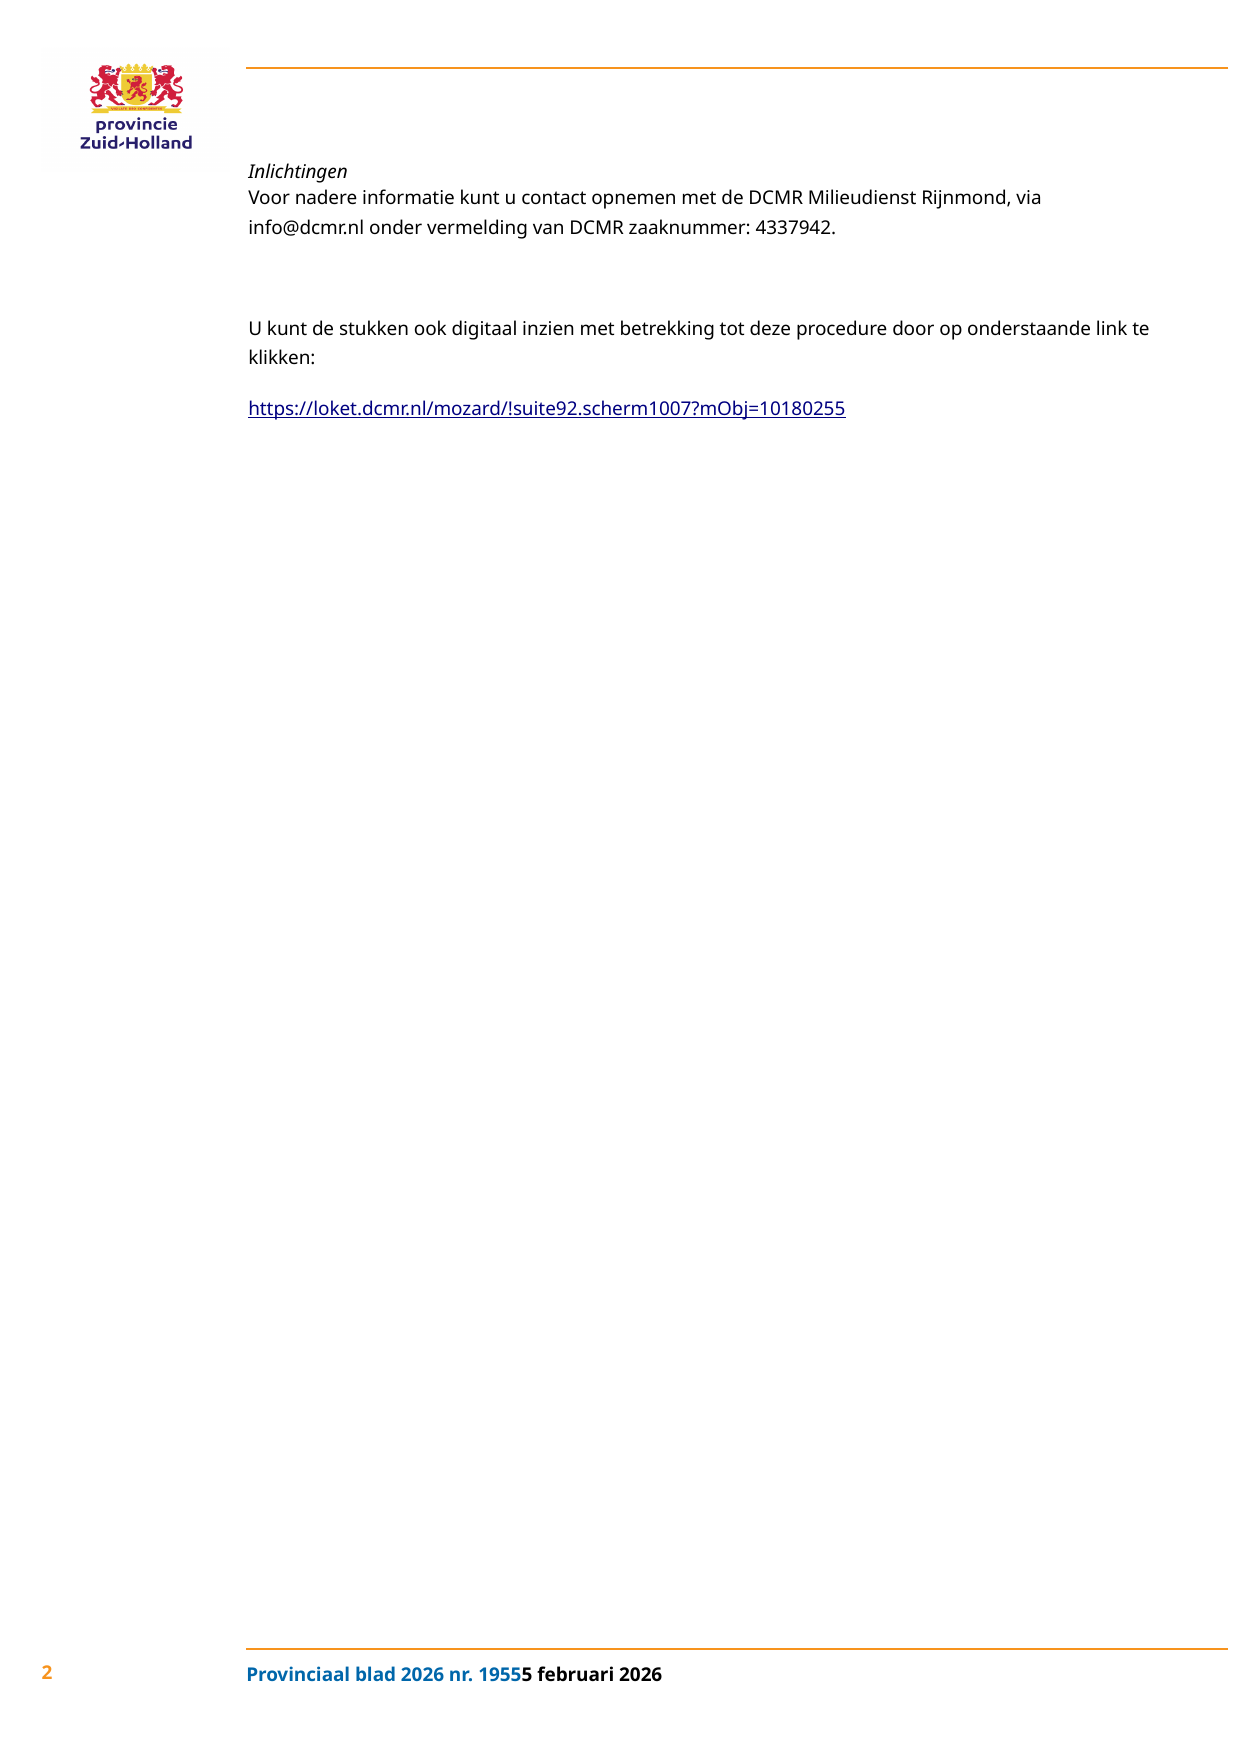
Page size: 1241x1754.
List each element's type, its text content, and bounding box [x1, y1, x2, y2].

text Voor nadere informatie kunt u contact opnemen met de DCMR Milieudienst Rijnmond, via info@dcmr.nl onder vermelding van DCMR zaaknummer: 4337942. [248, 184, 1152, 240]
text https://loket.dcmr.nl/mozard/!suite92.scherm1007?mObj=10180255 [248, 395, 1152, 421]
text Inlichtingen [248, 159, 1152, 184]
text U kunt de stukken ook digitaal inzien met betrekking tot deze procedure door op onderstaande link te klikken: [248, 315, 1152, 370]
picture [41, 47, 231, 172]
